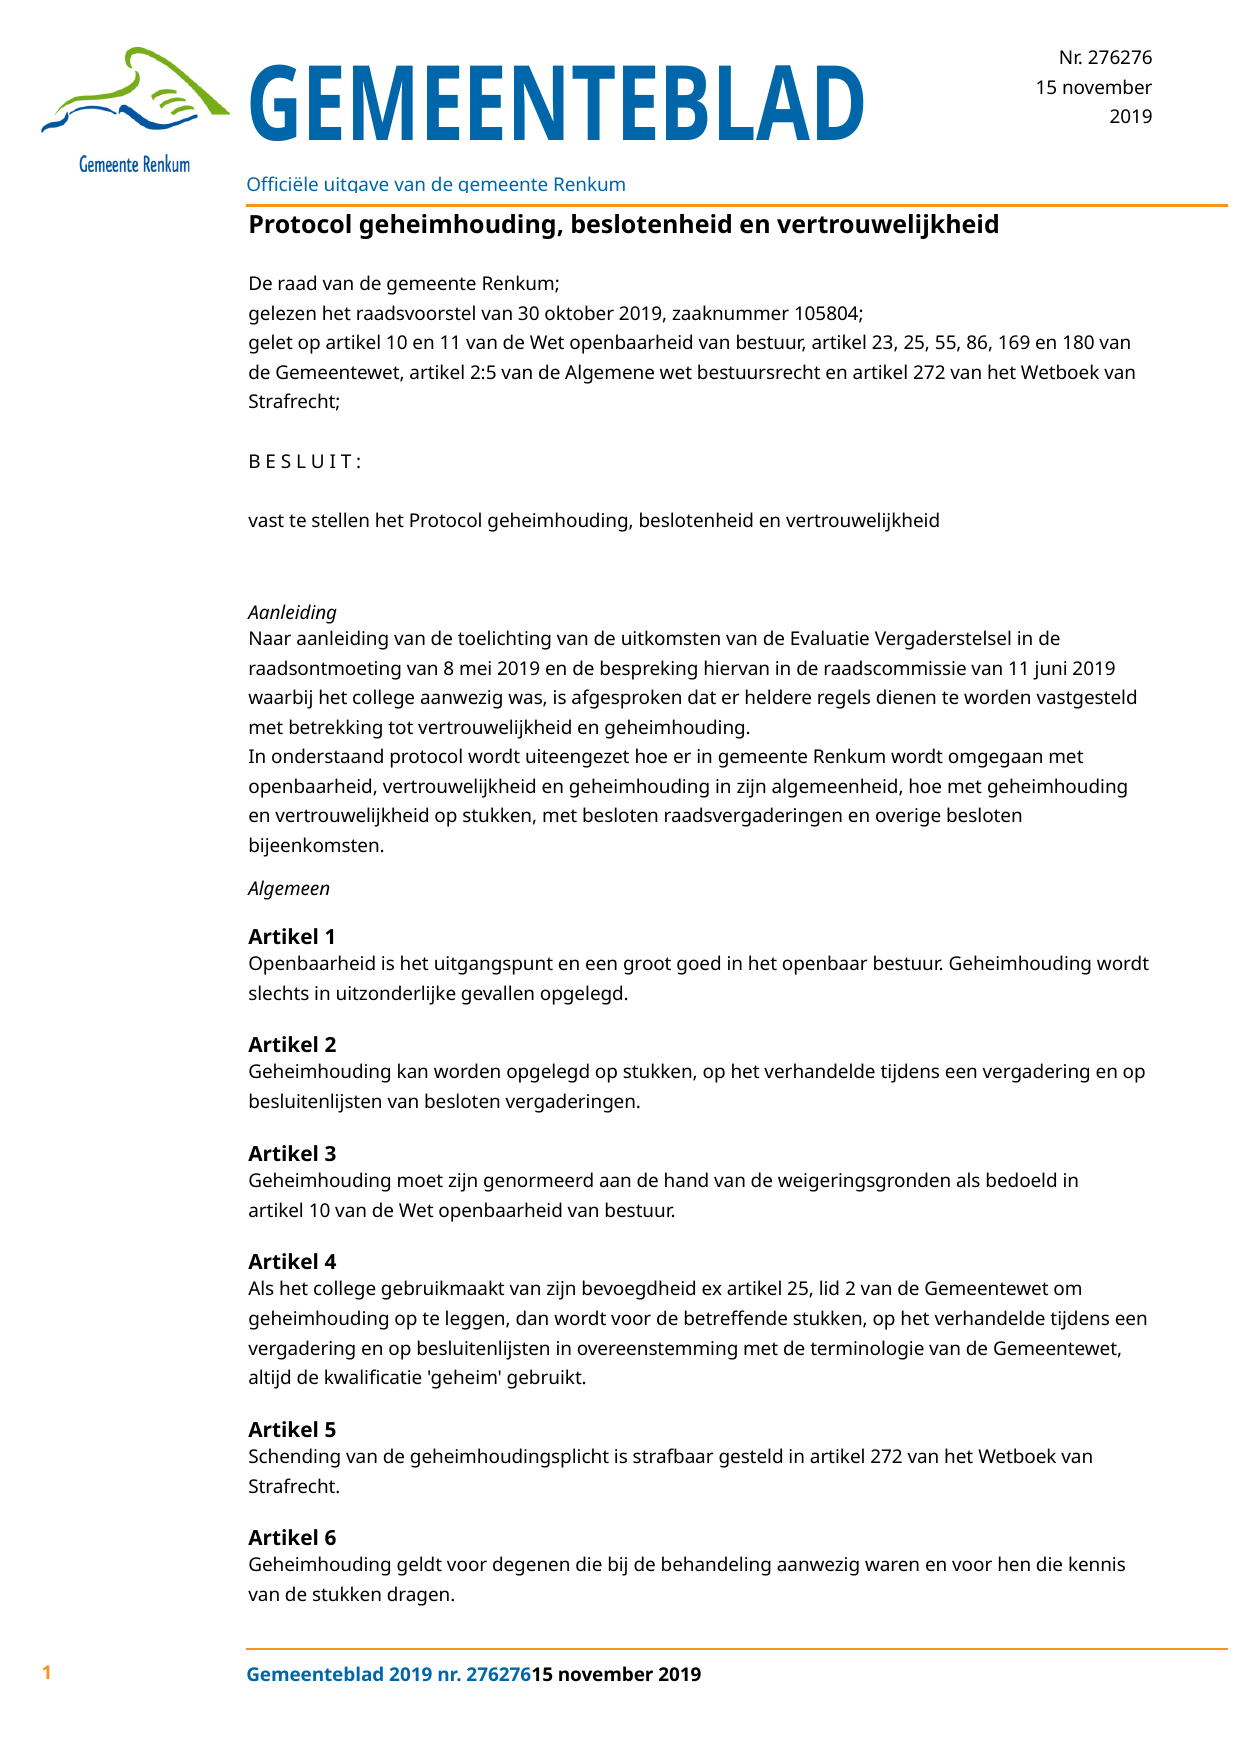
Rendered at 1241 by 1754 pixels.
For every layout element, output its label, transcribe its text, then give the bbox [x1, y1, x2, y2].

text Schending van de geheimhoudingsplicht is strafbaar gesteld in artikel 272 van het Wetboek van Strafrecht. [248, 1443, 1152, 1498]
picture [41, 47, 231, 172]
text gelet op artikel 10 en 11 van de Wet openbaarheid van bestuur, artikel 23, 25, 55, 86, 169 en 180 van de Gemeentewet, artikel 2:5 van de Algemene wet bestuursrecht en artikel 272 van het Wetboek van Strafrecht; [248, 329, 1152, 414]
text Geheimhouding kan worden opgelegd op stukken, op het verhandelde tijdens een vergadering en op besluitenlijsten van besloten vergaderingen. [248, 1059, 1152, 1114]
text Artikel 6 [248, 1523, 1152, 1552]
text Artikel 4 [248, 1247, 1152, 1276]
text gelezen het raadsvoorstel van 30 oktober 2019, zaaknummer 105804; [248, 300, 1152, 326]
text Artikel 2 [248, 1030, 1152, 1059]
text Artikel 1 [248, 922, 1152, 950]
text Geheimhouding geldt voor degenen die bij de behandeling aanwezig waren en voor hen die kennis van de stukken dragen. [248, 1552, 1152, 1607]
text Openbaarheid is het uitgangspunt en een groot goed in het openbaar bestuur. Geheimhouding wordt slechts in uitzonderlijke gevallen opgelegd. [248, 950, 1152, 1006]
text Als het college gebruikmaakt van zijn bevoegdheid ex artikel 25, lid 2 van de Gemeentewet om geheimhouding op te leggen, dan wordt voor de betreffende stukken, op het verhandelde tijdens een vergadering en op besluitenlijsten in overeenstemming met de terminologie van de Gemeentewet, altijd de kwalificatie 'geheim' gebruikt. [248, 1276, 1152, 1390]
text Artikel 3 [248, 1139, 1152, 1167]
text B E S L U I T : [248, 448, 1152, 473]
text Artikel 5 [248, 1415, 1152, 1443]
text Geheimhouding moet zijn genormeerd aan de hand van de weigeringsgronden als bedoeld in artikel 10 van de Wet openbaarheid van bestuur. [248, 1167, 1152, 1222]
text Algemeen [248, 875, 1152, 901]
text In onderstaand protocol wordt uiteengezet hoe er in gemeente Renkum wordt omgegaan met openbaarheid, vertrouwelijkheid en geheimhouding in zijn algemeenheid, hoe met geheimhouding en vertrouwelijkheid op stukken, met besloten raadsvergaderingen en overige besloten bijeenkomsten. [248, 743, 1152, 858]
text De raad van de gemeente Renkum; [248, 270, 1152, 296]
text Protocol geheimhouding, beslotenheid en vertrouwelijkheid [248, 207, 1152, 241]
text vast te stellen het Protocol geheimhouding, beslotenheid en vertrouwelijkheid [248, 507, 1152, 533]
text Aanleiding [248, 599, 1152, 625]
text Naar aanleiding van de toelichting van de uitkomsten van de Evaluatie Vergaderstelsel in de raadsontmoeting van 8 mei 2019 en de bespreking hiervan in de raadscommissie van 11 juni 2019 waarbij het college aanwezig was, is afgesproken dat er heldere regels dienen te worden vastgesteld met betrekking tot vertrouwelijkheid en geheimhouding. [248, 625, 1152, 739]
